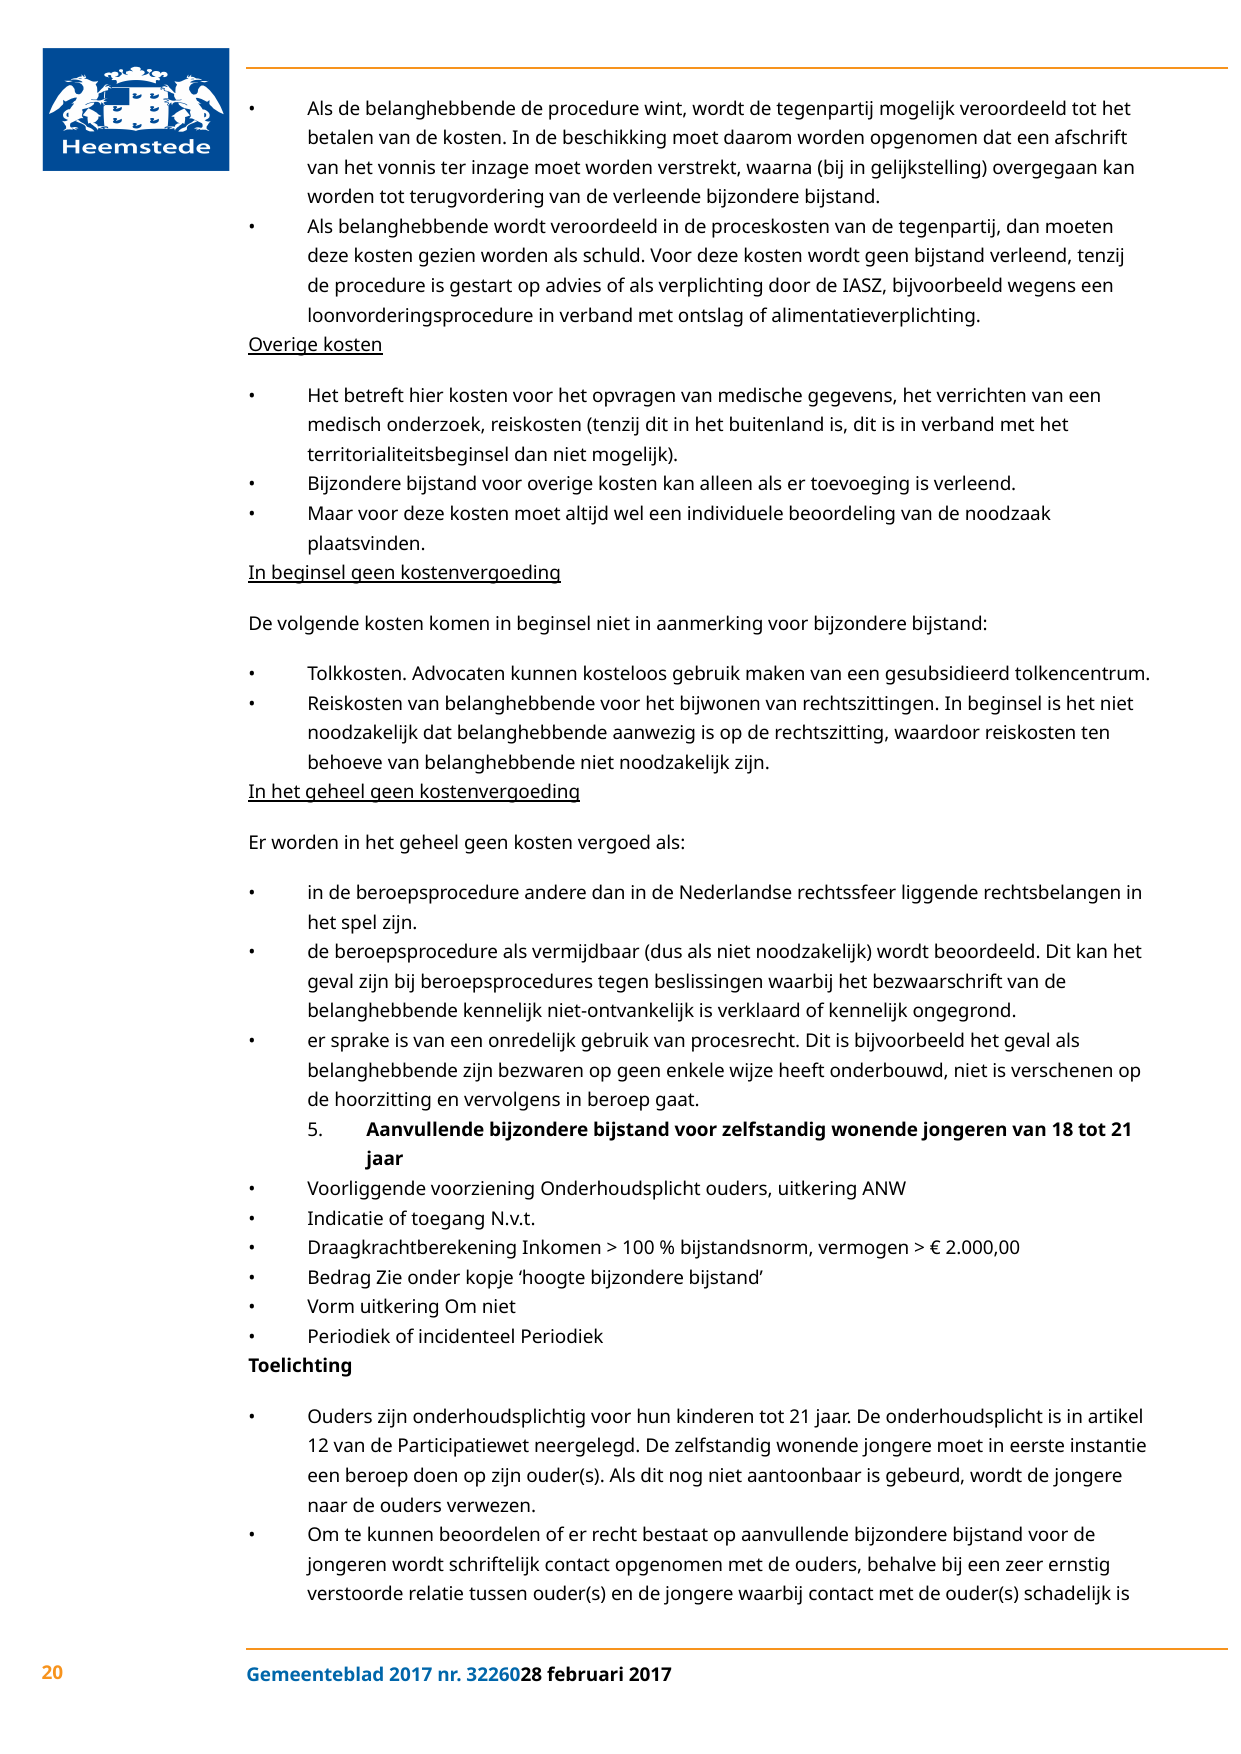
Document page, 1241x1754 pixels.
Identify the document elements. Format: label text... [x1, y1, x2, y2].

list Om te kunnen beoordelen of er recht bestaat op aanvullende bijzondere bijstand voor de jongeren wordt schriftelijk contact opgenomen met de ouders, behalve bij een zeer ernstig verstoorde relatie tussen ouder(s) en de jongere waarbij contact met de ouder(s) schadelijk is [248, 1521, 1152, 1606]
list Als de belanghebbende de procedure wint, wordt de tegenpartij mogelijk veroordeeld tot het betalen van de kosten. In de beschikking moet daarom worden opgenomen dat een afschrift van het vonnis ter inzage moet worden verstrekt, waarna (bij in gelijkstelling) overgegaan kan worden tot terugvordering van de verleende bijzondere bijstand. [248, 95, 1152, 209]
list Als belanghebbende wordt veroordeeld in de proceskosten van de tegenpartij, dan moeten deze kosten gezien worden als schuld. Voor deze kosten wordt geen bijstand verleend, tenzij de procedure is gestart op advies of als verplichting door de IASZ, bijvoorbeeld wegens een loonvorderingsprocedure in verband met ontslag of alimentatieverplichting. [248, 213, 1152, 328]
picture [41, 47, 231, 172]
list Draagkrachtberekening Inkomen > 100 % bijstandsnorm, vermogen > € 2.000,00 [248, 1234, 1152, 1260]
list Indicatie of toegang N.v.t. [248, 1205, 1152, 1231]
text Er worden in het geheel geen kosten vergoed als: [248, 829, 1152, 855]
list Maar voor deze kosten moet altijd wel een individuele beoordeling van de noodzaak plaatsvinden. [248, 500, 1152, 556]
text Toelichting [248, 1353, 1152, 1378]
list Bedrag Zie onder kopje ‘hoogte bijzondere bijstand’ [248, 1264, 1152, 1290]
list Ouders zijn onderhoudsplichtig voor hun kinderen tot 21 jaar. De onderhoudsplicht is in artikel 12 van de Participatiewet neergelegd. De zelfstandig wonende jongere moet in eerste instantie een beroep doen op zijn ouder(s). Als dit nog niet aantoonbaar is gebeurd, wordt de jongere naar de ouders verwezen. [248, 1403, 1152, 1518]
list Reiskosten van belanghebbende voor het bijwonen van rechtszittingen. In beginsel is het niet noodzakelijk dat belanghebbende aanwezig is op de rechtszitting, waardoor reiskosten ten behoeve van belanghebbende niet noodzakelijk zijn. [248, 690, 1152, 775]
list Periodiek of incidenteel Periodiek [248, 1323, 1152, 1349]
list Aanvullende bijzondere bijstand voor zelfstandig wonende jongeren van 18 tot 21 jaar [307, 1116, 1152, 1171]
text In het geheel geen kostenvergoeding [248, 778, 1152, 804]
list Bijzondere bijstand voor overige kosten kan alleen als er toevoeging is verleend. [248, 471, 1152, 496]
list Tolkkosten. Advocaten kunnen kosteloos gebruik maken van een gesubsidieerd tolkencentrum. [248, 660, 1152, 686]
list er sprake is van een onredelijk gebruik van procesrecht. Dit is bijvoorbeeld het geval als belanghebbende zijn bezwaren op geen enkele wijze heeft onderbouwd, niet is verschenen op de hoorzitting en vervolgens in beroep gaat. [248, 1027, 1152, 1112]
list de beroepsprocedure als vermijdbaar (dus als niet noodzakelijk) wordt beoordeeld. Dit kan het geval zijn bij beroepsprocedures tegen beslissingen waarbij het bezwaarschrift van de belanghebbende kennelijk niet-ontvankelijk is verklaard of kennelijk ongegrond. [248, 938, 1152, 1023]
text De volgende kosten komen in beginsel niet in aanmerking voor bijzondere bijstand: [248, 610, 1152, 636]
text In beginsel geen kostenvergoeding [248, 559, 1152, 585]
list Voorliggende voorziening Onderhoudsplicht ouders, uitkering ANW [248, 1175, 1152, 1201]
text Overige kosten [248, 331, 1152, 357]
list Het betreft hier kosten voor het opvragen van medische gegevens, het verrichten van een medisch onderzoek, reiskosten (tenzij dit in het buitenland is, dit is in verband met het territorialiteitsbeginsel dan niet mogelijk). [248, 382, 1152, 467]
list Vorm uitkering Om niet [248, 1293, 1152, 1319]
list in de beroepsprocedure andere dan in de Nederlandse rechtssfeer liggende rechtsbelangen in het spel zijn. [248, 879, 1152, 935]
